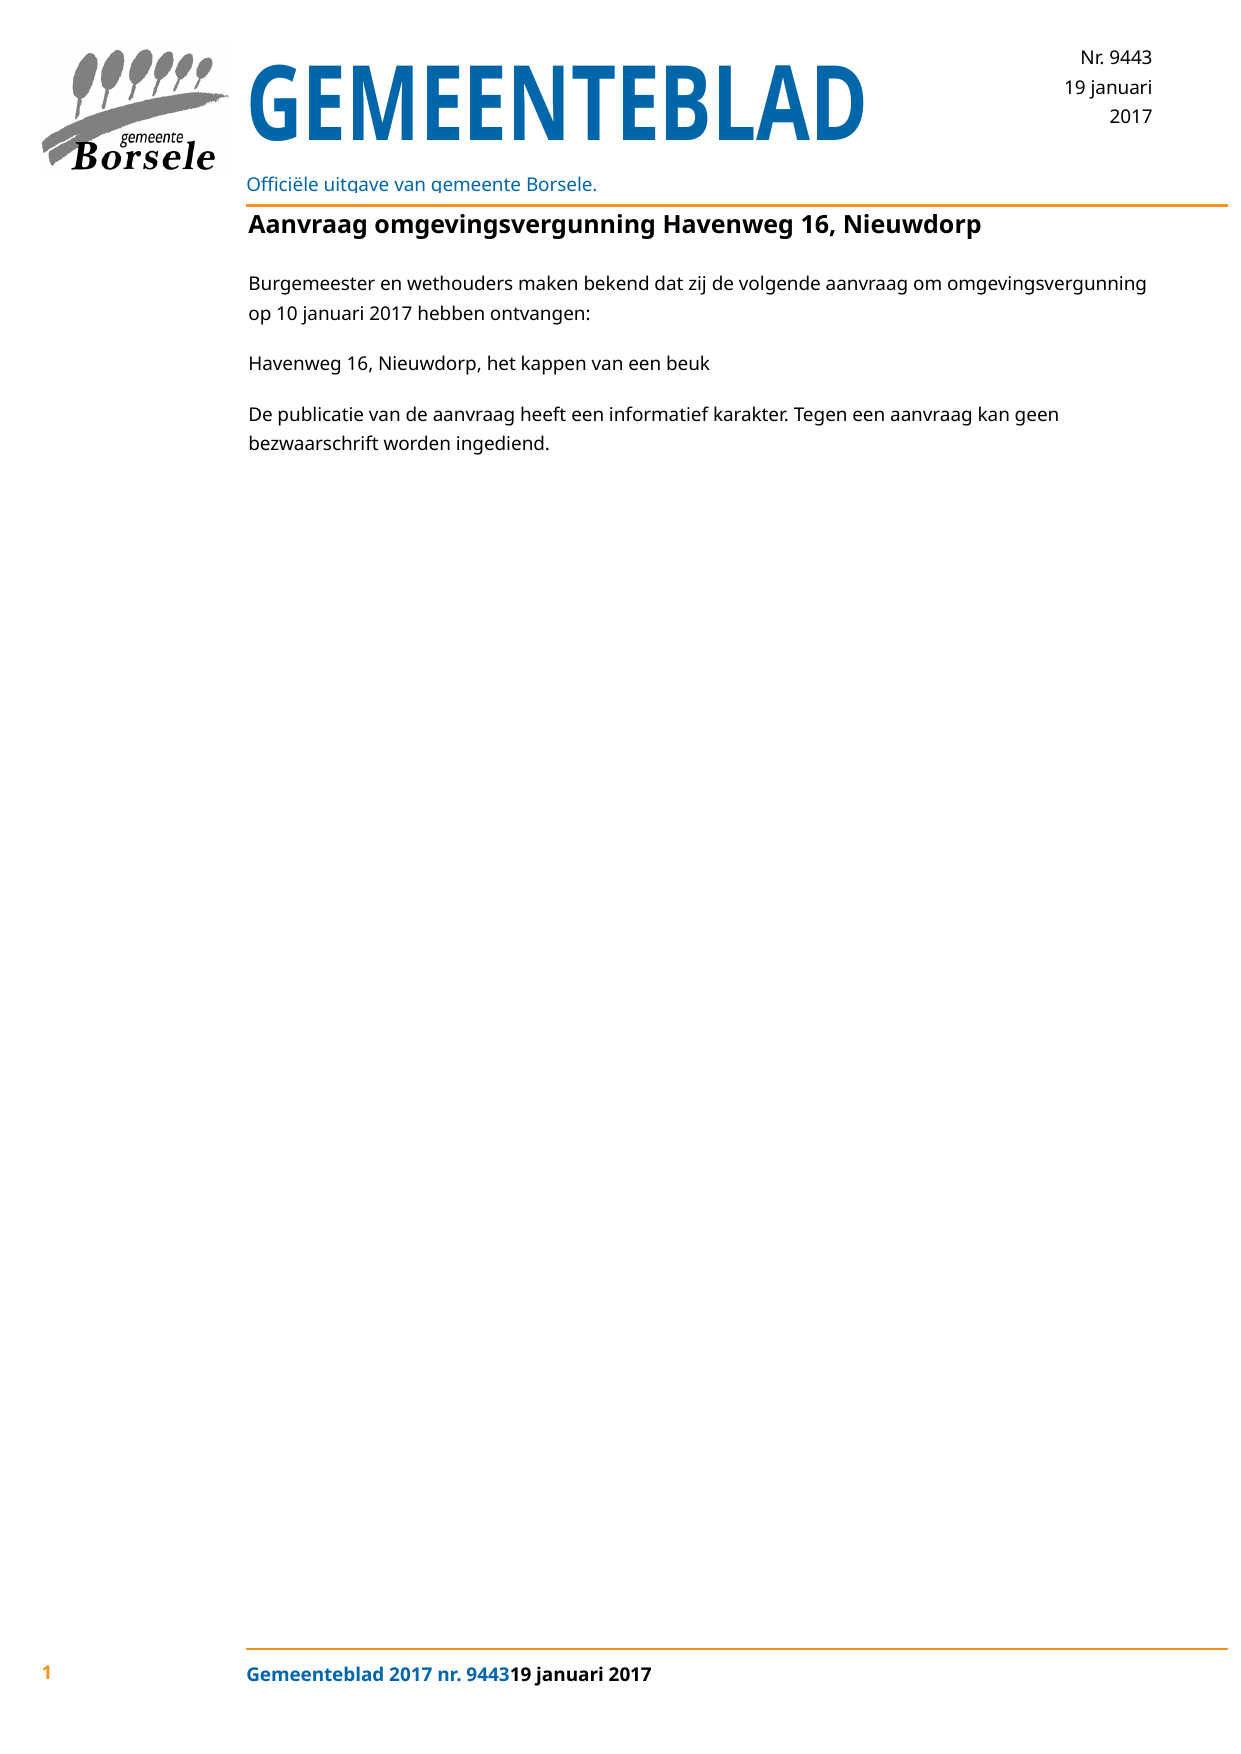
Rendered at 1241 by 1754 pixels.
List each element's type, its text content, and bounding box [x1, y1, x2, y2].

picture [41, 47, 231, 172]
text Havenweg 16, Nieuwdorp, het kappen van een beuk [248, 350, 1152, 376]
text Aanvraag omgevingsvergunning Havenweg 16, Nieuwdorp [248, 207, 1152, 241]
text De publicatie van de aanvraag heeft een informatief karakter. Tegen een aanvraag kan geen bezwaarschrift worden ingediend. [248, 401, 1152, 456]
text Burgemeester en wethouders maken bekend dat zij de volgende aanvraag om omgevingsvergunning op 10 januari 2017 hebben ontvangen: [248, 270, 1152, 326]
